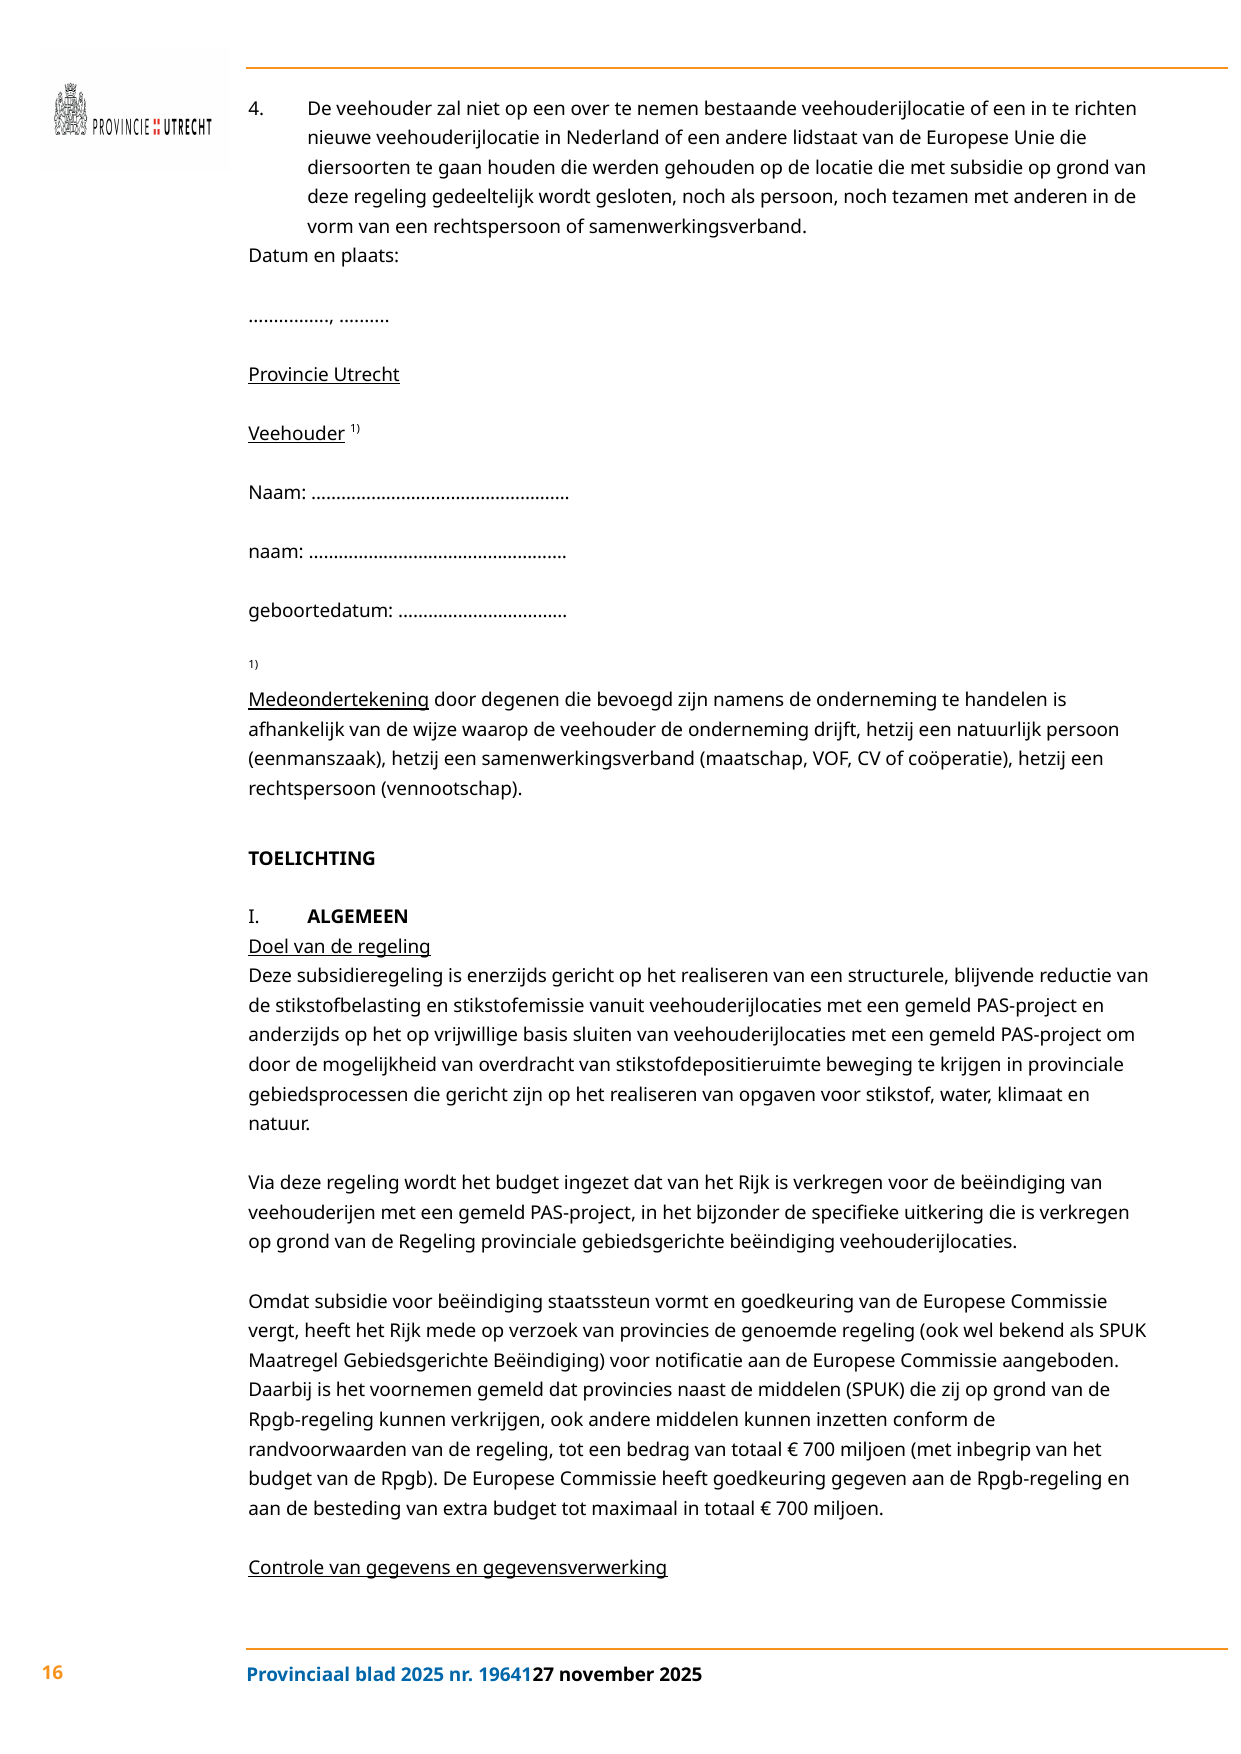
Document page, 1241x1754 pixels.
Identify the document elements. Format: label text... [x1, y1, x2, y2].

picture [41, 47, 231, 172]
text Omdat subsidie voor beëindiging staatssteun vormt en goedkeuring van de Europese Commissie vergt, heeft het Rijk mede op verzoek van provincies de genoemde regeling (ook wel bekend als SPUK Maatregel Gebiedsgerichte Beëindiging) voor notificatie aan de Europese Commissie aangeboden. Daarbij is het voornemen gemeld dat provincies naast de middelen (SPUK) die zij op grond van de Rpgb-regeling kunnen verkrijgen, ook andere middelen kunnen inzetten conform de randvoorwaarden van de regeling, tot een bedrag van totaal € 700 miljoen (met inbegrip van het budget van de Rpgb). De Europese Commissie heeft goedkeuring gegeven aan de Rpgb-regeling en aan de besteding van extra budget tot maximaal in totaal € 700 miljoen. [248, 1288, 1152, 1521]
text Naam: ……………………………………………. [248, 479, 1152, 505]
text Controle van gegevens en gegevensverwerking [248, 1554, 1152, 1580]
text Via deze regeling wordt het budget ingezet dat van het Rijk is verkregen voor de beëindiging van veehouderijen met een gemeld PAS-project, in het bijzonder de specifieke uitkering die is verkregen op grond van de Regeling provinciale gebiedsgerichte beëindiging veehouderijlocaties. [248, 1169, 1152, 1254]
text Doel van de regeling [248, 933, 1152, 958]
text Provincie Utrecht [248, 361, 1152, 387]
text Deze subsidieregeling is enerzijds gericht op het realiseren van een structurele, blijvende reductie van de stikstofbelasting en stikstofemissie vanuit veehouderijlocaties met een gemeld PAS-project en anderzijds op het op vrijwillige basis sluiten van veehouderijlocaties met een gemeld PAS-project om door de mogelijkheid van overdracht van stikstofdepositieruimte beweging te krijgen in provinciale gebiedsprocessen die gericht zijn op het realiseren van opgaven voor stikstof, water, klimaat en natuur. [248, 962, 1152, 1136]
text ................, .......... [248, 302, 1152, 328]
text Datum en plaats: [248, 243, 1152, 268]
text Veehouder 1) [248, 420, 1152, 446]
list ALGEMEEN [248, 903, 1152, 929]
text TOELICHTING [248, 834, 1152, 874]
text 1) [248, 657, 1152, 683]
list De veehouder zal niet op een over te nemen bestaande veehouderijlocatie of een in te richten nieuwe veehouderijlocatie in Nederland of een andere lidstaat van de Europese Unie die diersoorten te gaan houden die werden gehouden op de locatie die met subsidie op grond van deze regeling gedeeltelijk wordt gesloten, noch als persoon, noch tezamen met anderen in de vorm van een rechtspersoon of samenwerkingsverband. [248, 95, 1152, 239]
text Medeondertekening door degenen die bevoegd zijn namens de onderneming te handelen is afhankelijk van de wijze waarop de veehouder de onderneming drijft, hetzij een natuurlijk persoon (eenmanszaak), hetzij een samenwerkingsverband (maatschap, VOF, CV of coöperatie), hetzij een rechtspersoon (vennootschap). [248, 686, 1152, 801]
text geboortedatum: …………………….……… [248, 598, 1152, 623]
text naam: ……………………………………………. [248, 538, 1152, 564]
